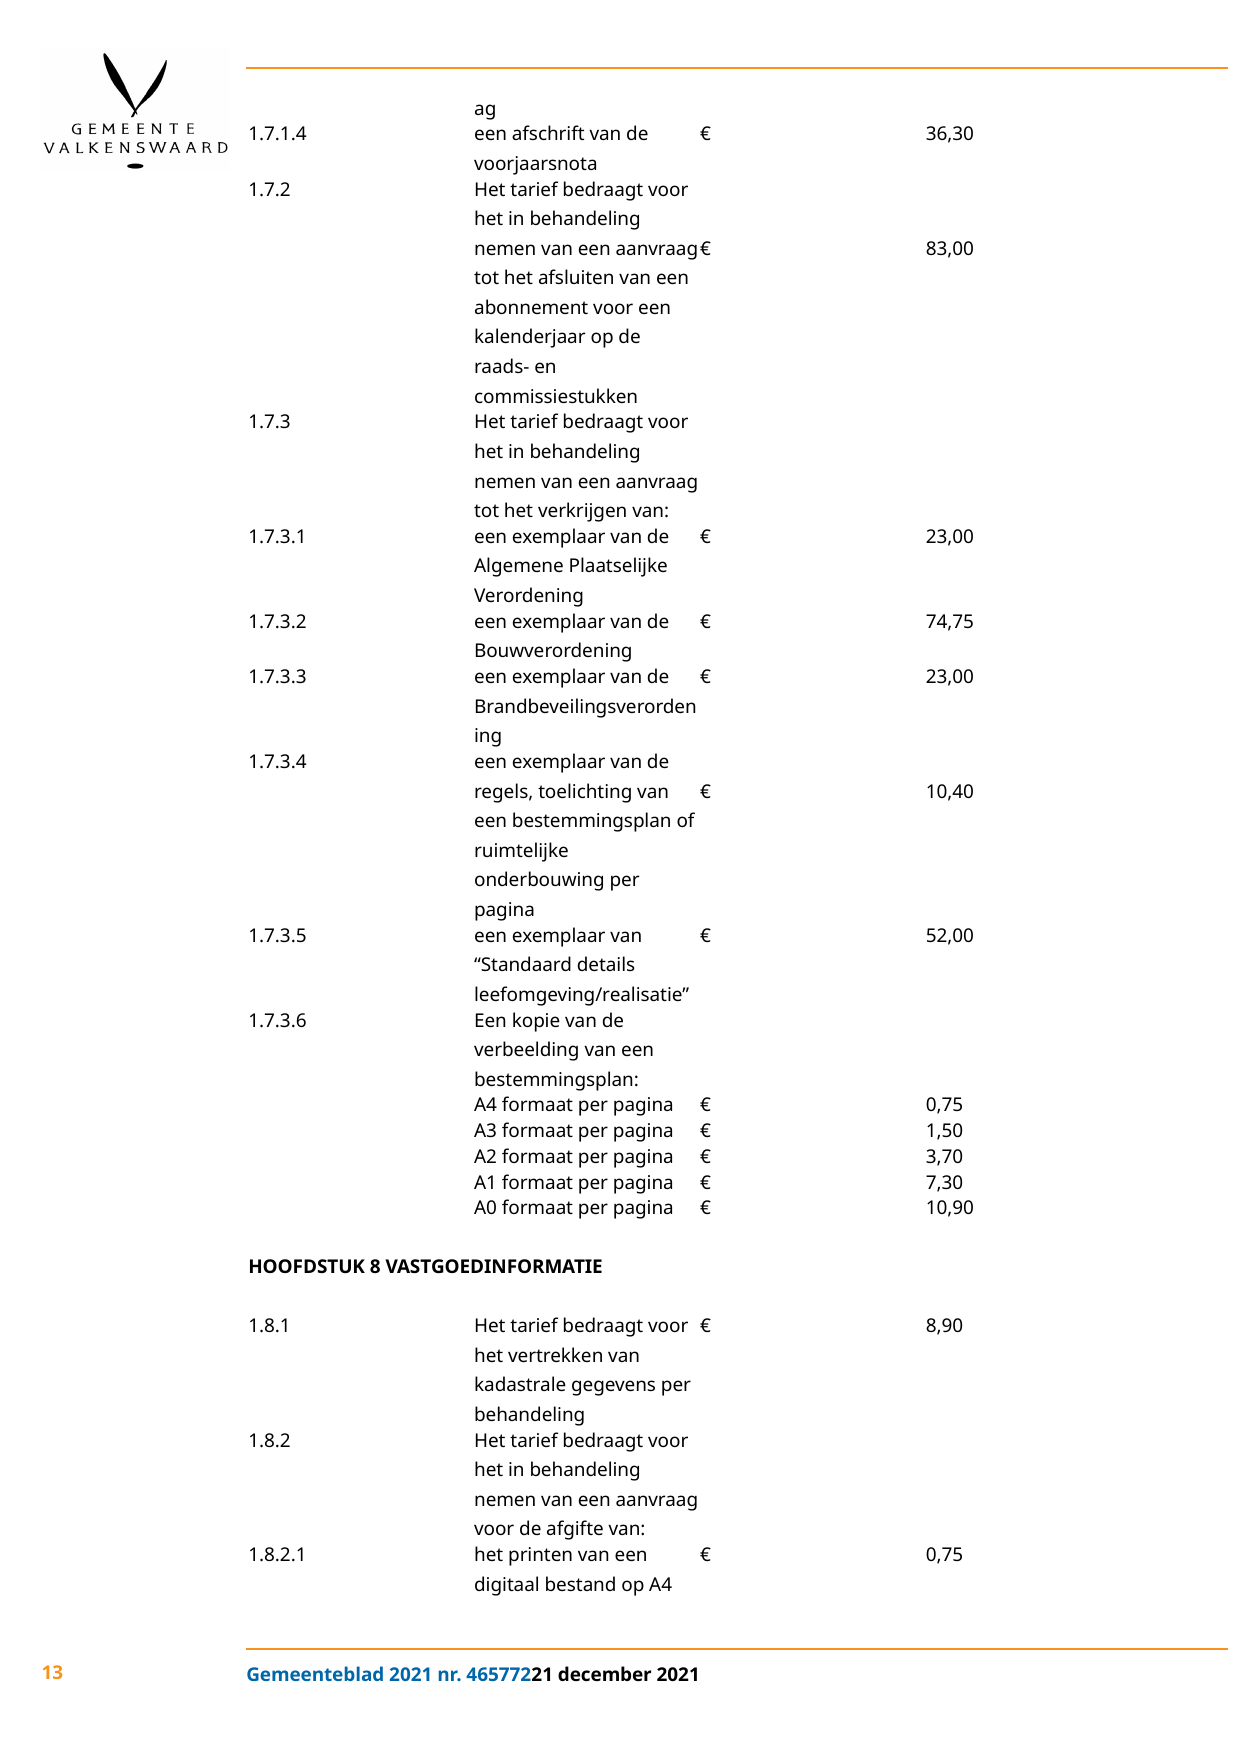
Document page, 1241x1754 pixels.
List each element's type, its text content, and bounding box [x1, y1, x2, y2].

table_cell 1.7.3 [248, 409, 474, 523]
table_cell 1.7.3.3 [248, 663, 474, 748]
table_cell € [700, 176, 926, 409]
table_cell € [700, 922, 926, 1007]
table_cell € [700, 1169, 926, 1194]
table_cell het printen van een digitaal bestand op A4 [474, 1541, 700, 1597]
table_cell 74,75 [926, 608, 1152, 663]
table_cell een exemplaar van de Brandbeveilingsverordening [474, 663, 700, 748]
table_cell [700, 1007, 926, 1092]
table_cell € [700, 1092, 926, 1117]
table_cell 83,00 [926, 176, 1152, 409]
table_cell ag [474, 95, 700, 121]
table_cell een exemplaar van de regels, toelichting van een bestemmingsplan of ruimtelijke onderbouwing per pagina [474, 748, 700, 922]
table_cell A2 formaat per pagina [474, 1143, 700, 1169]
table_cell € [700, 121, 926, 176]
table_cell [248, 95, 474, 121]
table_cell Het tarief bedraagt voor het in behandeling nemen van een aanvraag tot het verkrijgen van: [474, 409, 700, 523]
table_cell € [700, 523, 926, 608]
table_cell 3,70 [926, 1143, 1152, 1169]
table_cell Het tarief bedraagt voor het in behandeling nemen van een aanvraag tot het afsluiten van een abonnement voor een kalenderjaar op de raads- en commissiestukken [474, 176, 700, 409]
table_cell een exemplaar van de Bouwverordening [474, 608, 700, 663]
table_cell A1 formaat per pagina [474, 1169, 700, 1194]
table_cell Het tarief bedraagt voor het in behandeling nemen van een aanvraag voor de afgifte van: [474, 1427, 700, 1541]
table_cell 1.7.3.1 [248, 523, 474, 608]
table_cell 0,75 [926, 1541, 1152, 1597]
table_cell een exemplaar van “Standaard details leefomgeving/realisatie” [474, 922, 700, 1007]
table_cell 1.7.3.2 [248, 608, 474, 663]
table_cell 23,00 [926, 663, 1152, 748]
table_cell A4 formaat per pagina [474, 1092, 700, 1117]
table_cell [700, 409, 926, 523]
table_cell een exemplaar van de Algemene Plaatselijke Verordening [474, 523, 700, 608]
table_cell [248, 1143, 474, 1169]
table_cell € [700, 663, 926, 748]
table_cell € [700, 608, 926, 663]
table_cell 0,75 [926, 1092, 1152, 1117]
table_cell 1.7.2 [248, 176, 474, 409]
table_cell [926, 409, 1152, 523]
table_header 8,90 [926, 1313, 1152, 1427]
table_cell 1.7.1.4 [248, 121, 474, 176]
table_cell 1.7.3.5 [248, 922, 474, 1007]
text HOOFDSTUK 8 VASTGOEDINFORMATIE [248, 1253, 1152, 1279]
table_cell 7,30 [926, 1169, 1152, 1194]
table_cell [926, 95, 1152, 121]
table_cell 52,00 [926, 922, 1152, 1007]
table_cell [700, 95, 926, 121]
table_cell een afschrift van de voorjaarsnota [474, 121, 700, 176]
table_cell [248, 1092, 474, 1117]
table_cell € [700, 748, 926, 922]
table_cell [248, 1118, 474, 1143]
table_cell 10,90 [926, 1195, 1152, 1220]
table_cell 1.8.2 [248, 1427, 474, 1541]
table_cell € [700, 1143, 926, 1169]
table_cell 1.7.3.4 [248, 748, 474, 922]
table_cell 1,50 [926, 1118, 1152, 1143]
table_cell Een kopie van de verbeelding van een bestemmingsplan: [474, 1007, 700, 1092]
table_cell € [700, 1118, 926, 1143]
table_cell € [700, 1541, 926, 1597]
table_cell 23,00 [926, 523, 1152, 608]
table_cell 1.8.2.1 [248, 1541, 474, 1597]
table_cell A3 formaat per pagina [474, 1118, 700, 1143]
table_cell [248, 1195, 474, 1220]
table_cell € [700, 1195, 926, 1220]
table_cell A0 formaat per pagina [474, 1195, 700, 1220]
table_cell 36,30 [926, 121, 1152, 176]
table_cell [926, 1427, 1152, 1541]
table_cell 1.7.3.6 [248, 1007, 474, 1092]
table_cell 10,40 [926, 748, 1152, 922]
table_header 1.8.1 [248, 1313, 474, 1427]
table_cell [700, 1427, 926, 1541]
picture [41, 47, 231, 172]
table_header € [700, 1313, 926, 1427]
table_header Het tarief bedraagt voor het vertrekken van kadastrale gegevens per behandeling [474, 1313, 700, 1427]
table_cell [926, 1007, 1152, 1092]
table_cell [248, 1169, 474, 1194]
